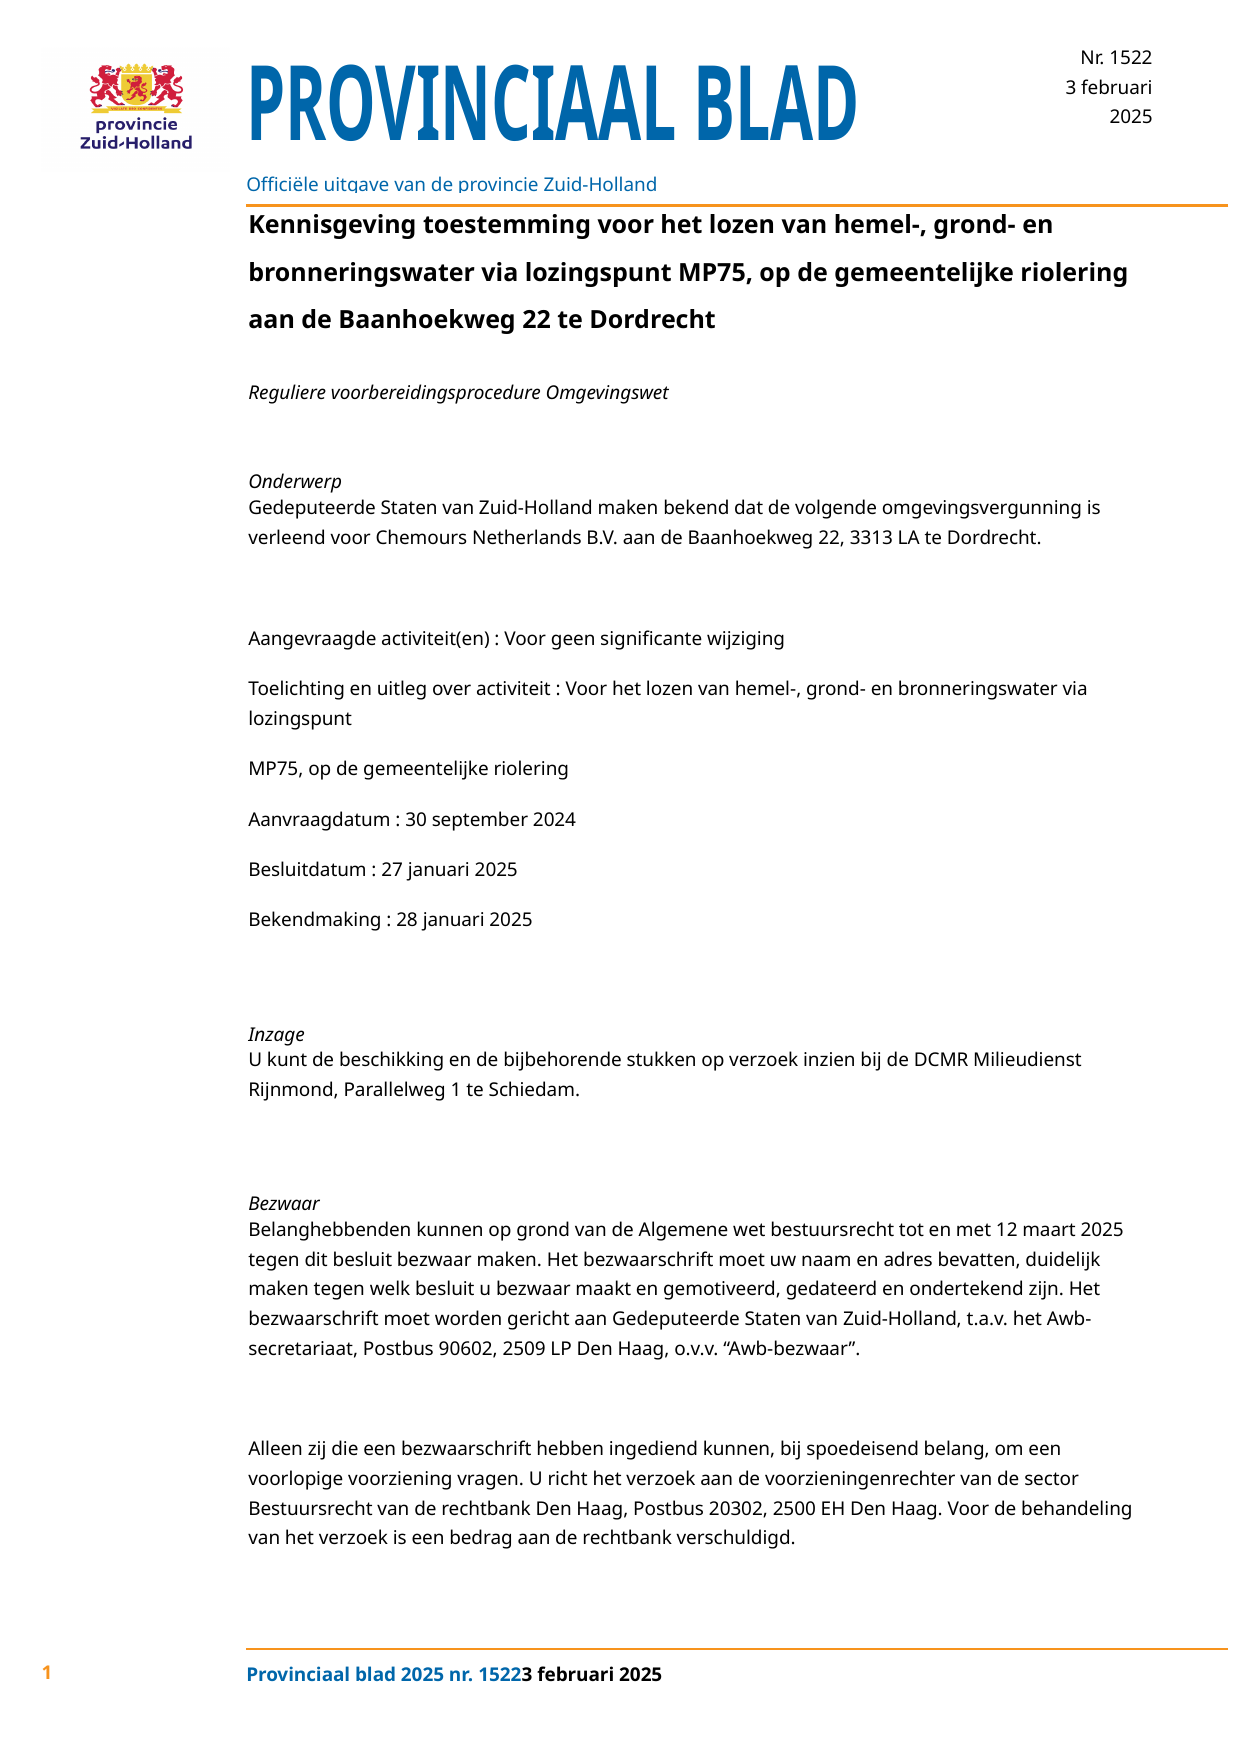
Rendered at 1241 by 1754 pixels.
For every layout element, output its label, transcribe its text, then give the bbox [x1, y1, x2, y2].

text Bezwaar [248, 1191, 1152, 1216]
text Gedeputeerde Staten van Zuid-Holland maken bekend dat de volgende omgevingsvergunning is verleend voor Chemours Netherlands B.V. aan de Baanhoekweg 22, 3313 LA te Dordrecht. [248, 494, 1152, 550]
text Aangevraagde activiteit(en) : Voor geen significante wijziging [248, 625, 1152, 651]
text U kunt de beschikking en de bijbehorende stukken op verzoek inzien bij de DCMR Milieudienst Rijnmond, Parallelweg 1 te Schiedam. [248, 1047, 1152, 1102]
text Alleen zij die een bezwaarschrift hebben ingediend kunnen, bij spoedeisend belang, om een voorlopige voorziening vragen. U richt het verzoek aan de voorzieningenrechter van de sector Bestuursrecht van de rechtbank Den Haag, Postbus 20302, 2500 EH Den Haag. Voor de behandeling van het verzoek is een bedrag aan de rechtbank verschuldigd. [248, 1436, 1152, 1550]
text MP75, op de gemeentelijke riolering [248, 755, 1152, 781]
text Inzage [248, 1021, 1152, 1047]
text Reguliere voorbereidingsprocedure Omgevingswet [248, 379, 1152, 405]
text Aanvraagdatum : 30 september 2024 [248, 806, 1152, 831]
text Belanghebbenden kunnen op grond van de Algemene wet bestuursrecht tot en met 12 maart 2025 tegen dit besluit bezwaar maken. Het bezwaarschrift moet uw naam en adres bevatten, duidelijk maken tegen welk besluit u bezwaar maakt en gemotiveerd, gedateerd en ondertekend zijn. Het bezwaarschrift moet worden gericht aan Gedeputeerde Staten van Zuid-Holland, t.a.v. het Awb-secretariaat, Postbus 90602, 2509 LP Den Haag, o.v.v. “Awb-bezwaar”. [248, 1216, 1152, 1360]
text Toelichting en uitleg over activiteit : Voor het lozen van hemel-, grond- en bronneringswater via lozingspunt [248, 675, 1152, 731]
picture [41, 47, 231, 172]
text Besluitdatum : 27 januari 2025 [248, 856, 1152, 882]
text Onderwerp [248, 469, 1152, 494]
text Kennisgeving toestemming voor het lozen van hemel-, grond- en bronneringswater via lozingspunt MP75, op de gemeentelijke riolering aan de Baanhoekweg 22 te Dordrecht [248, 207, 1152, 336]
text Bekendmaking : 28 januari 2025 [248, 907, 1152, 932]
